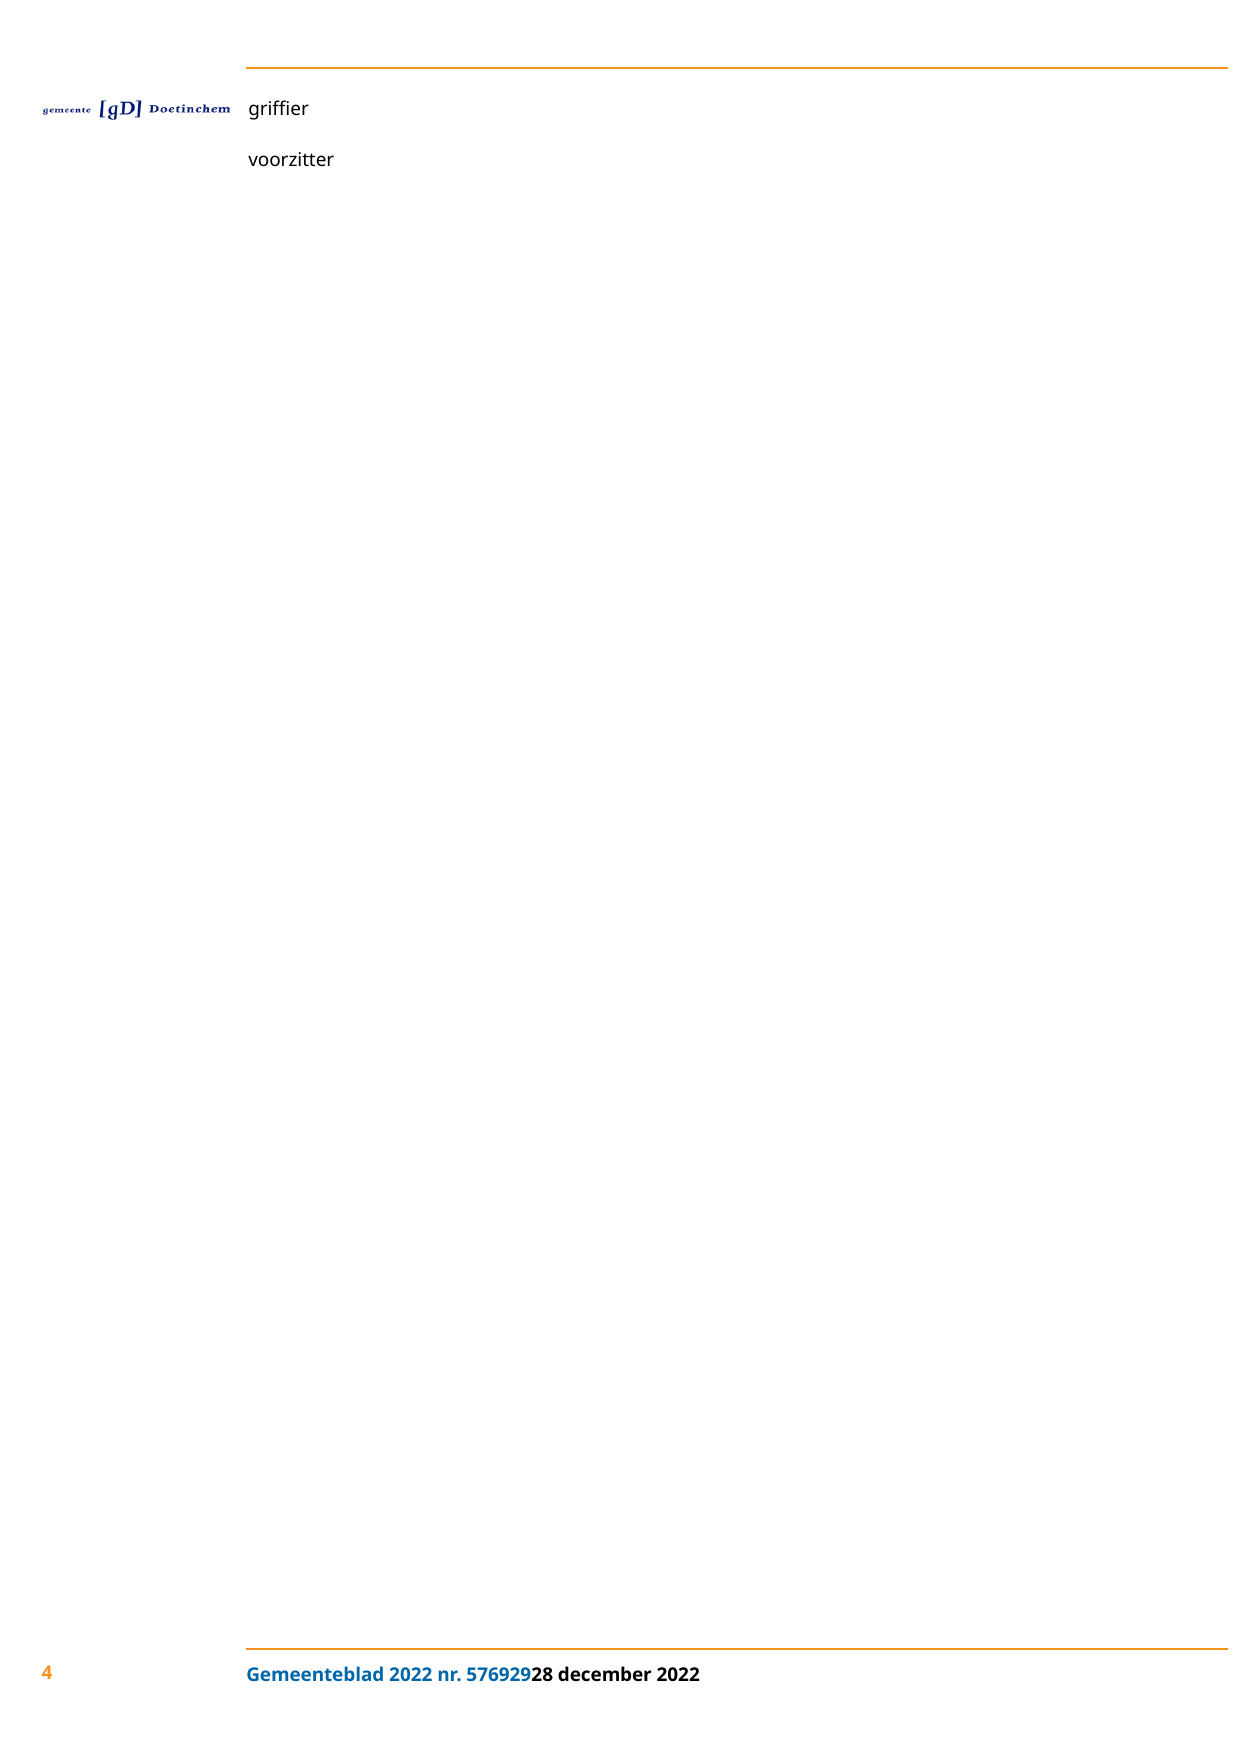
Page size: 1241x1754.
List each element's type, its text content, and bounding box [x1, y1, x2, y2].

text griffier [248, 95, 1152, 121]
picture [41, 47, 231, 172]
text voorzitter [248, 146, 1152, 172]
